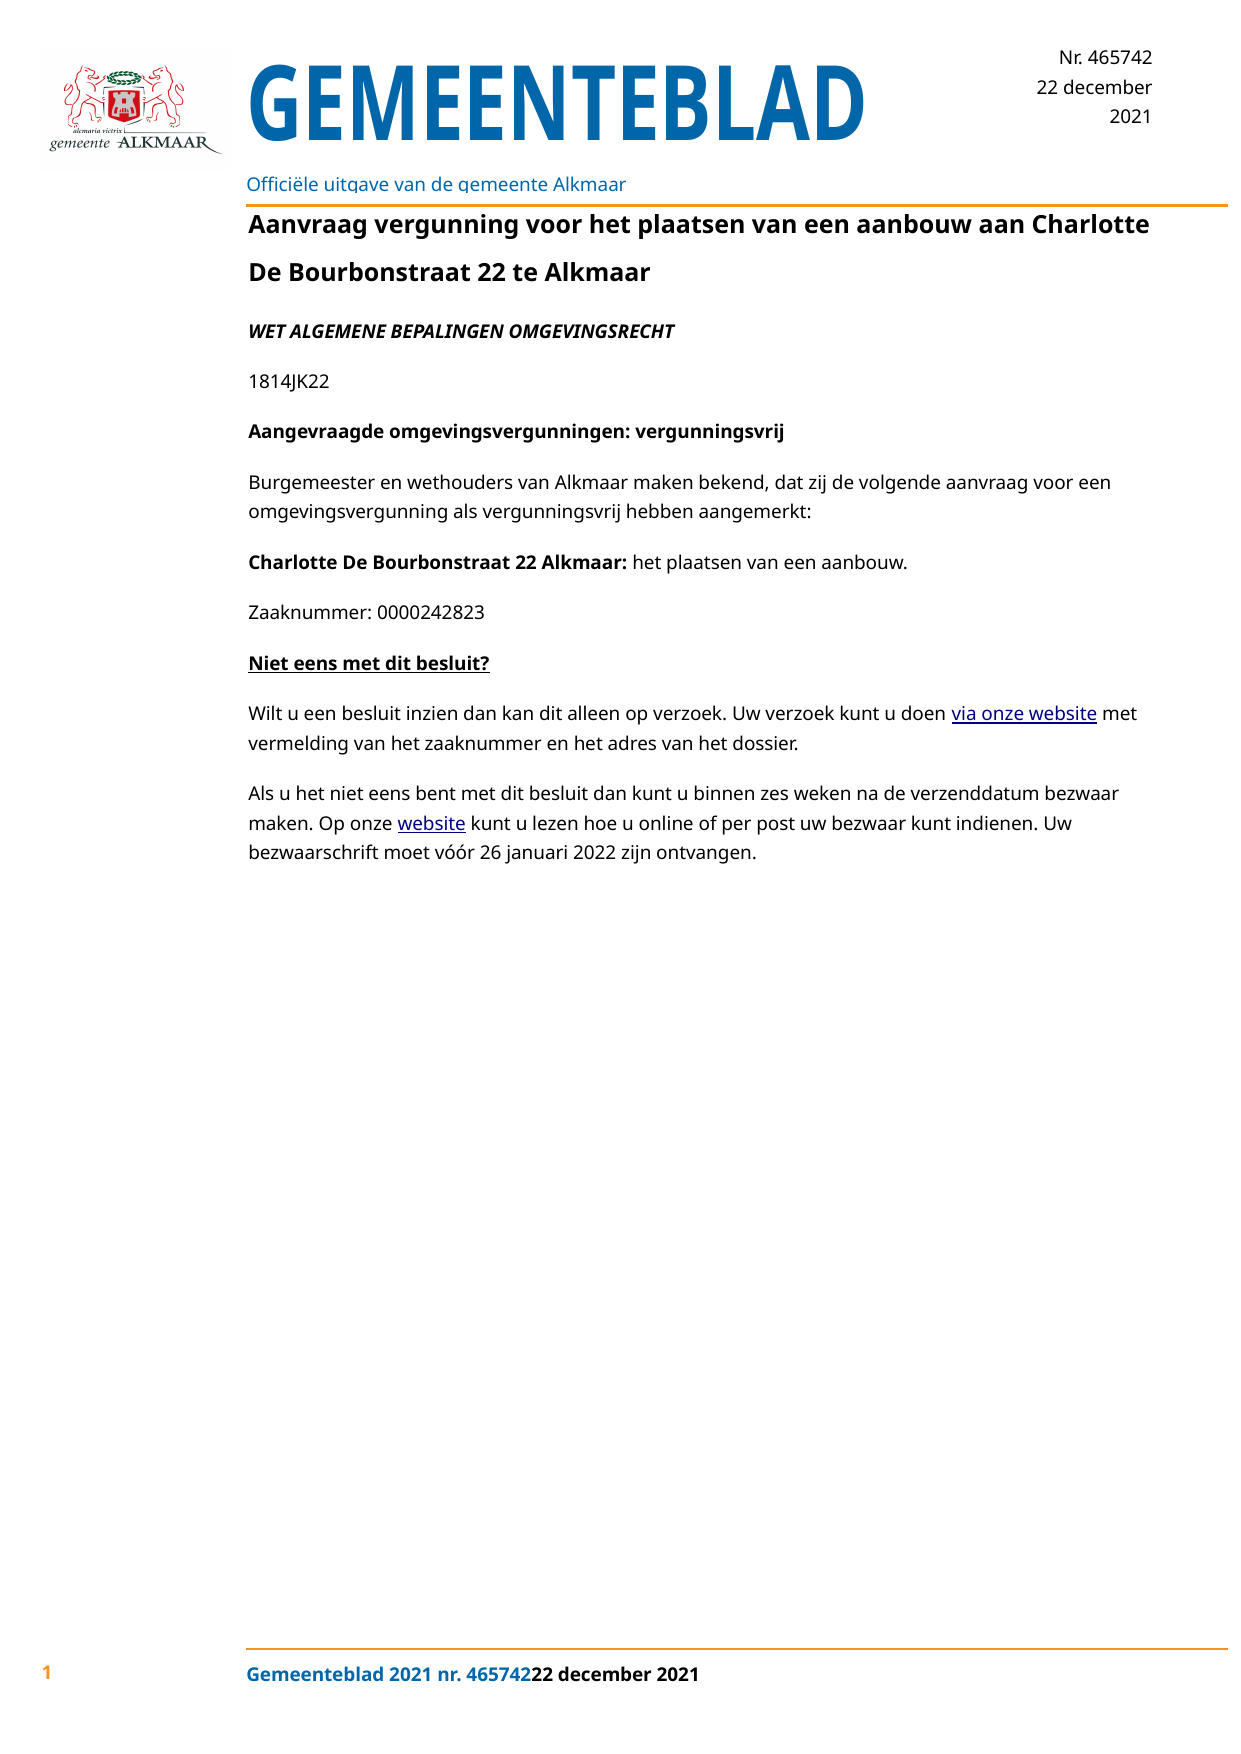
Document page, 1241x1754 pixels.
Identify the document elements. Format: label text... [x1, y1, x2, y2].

text Aanvraag vergunning voor het plaatsen van een aanbouw aan Charlotte De Bourbonstraat 22 te Alkmaar [248, 207, 1152, 288]
text Burgemeester en wethouders van Alkmaar maken bekend, dat zij de volgende aanvraag voor een omgevingsvergunning als vergunningsvrij hebben aangemerkt: [248, 469, 1152, 524]
text Wilt u een besluit inzien dan kan dit alleen op verzoek. Uw verzoek kunt u doen via onze website met vermelding van het zaaknummer en het adres van het dossier. [248, 700, 1152, 756]
text Aangevraagde omgevingsvergunningen: vergunningsvrij [248, 419, 1152, 444]
picture [41, 47, 231, 172]
text WET ALGEMENE BEPALINGEN OMGEVINGSRECHT [248, 318, 1152, 344]
text Niet eens met dit besluit? [248, 650, 1152, 676]
text 1814JK22 [248, 368, 1152, 394]
text Als u het niet eens bent met dit besluit dan kunt u binnen zes weken na de verzenddatum bezwaar maken. Op onze website kunt u lezen hoe u online of per post uw bezwaar kunt indienen. Uw bezwaarschrift moet vóór 26 januari 2022 zijn ontvangen. [248, 780, 1152, 865]
text Zaaknummer: 0000242823 [248, 599, 1152, 625]
text Charlotte De Bourbonstraat 22 Alkmaar: het plaatsen van een aanbouw. [248, 549, 1152, 575]
